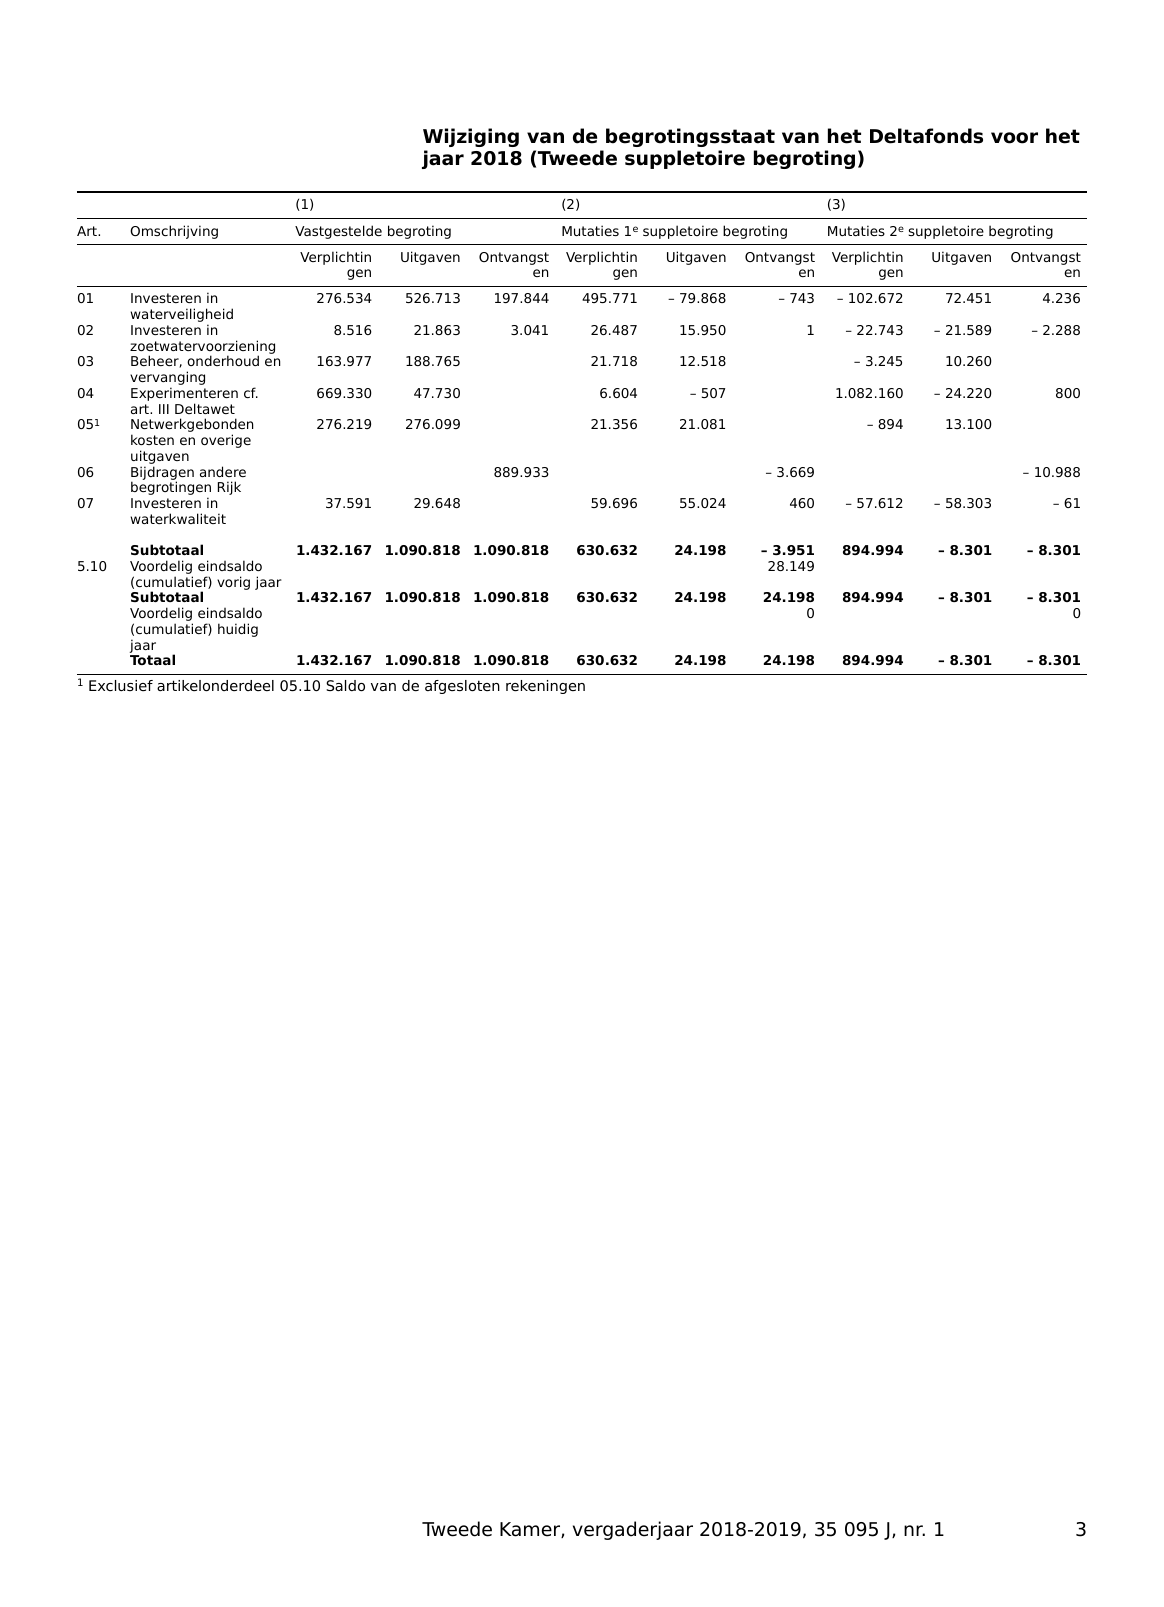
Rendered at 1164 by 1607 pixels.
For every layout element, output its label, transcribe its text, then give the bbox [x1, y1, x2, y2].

table_cell 163.977 [289, 354, 378, 386]
table_cell Investeren in zoetwatervoorziening [124, 323, 289, 354]
table_cell 630.632 [555, 653, 644, 673]
table_cell 1.432.167 [289, 543, 378, 559]
table_header (2) [555, 193, 821, 218]
table_cell 07 [77, 496, 124, 527]
table_cell 37.591 [289, 496, 378, 527]
table_cell – 743 [732, 287, 821, 323]
table_cell 1.432.167 [289, 653, 378, 673]
table_cell [289, 464, 378, 496]
table_cell 24.198 [732, 653, 821, 673]
table_cell 10.260 [909, 354, 998, 386]
table_cell 630.632 [555, 543, 644, 559]
table_cell [555, 527, 644, 543]
table_cell 051 [77, 417, 124, 464]
table_cell – 8.301 [909, 590, 998, 606]
table_cell – 61 [998, 496, 1087, 527]
table_cell 24.198 [644, 543, 732, 559]
table_cell [378, 606, 466, 653]
table_cell – 21.589 [909, 323, 998, 354]
table_cell 894.994 [821, 543, 909, 559]
table_cell Mutaties 1e suppletoire begroting [555, 219, 821, 244]
table_cell [77, 590, 124, 606]
table_cell 460 [732, 496, 821, 527]
table_header [124, 193, 289, 218]
table_cell 21.718 [555, 354, 644, 386]
table_cell 24.198 [644, 590, 732, 606]
table_cell 0 [732, 606, 821, 653]
table_cell [77, 653, 124, 673]
table_cell 29.648 [378, 496, 466, 527]
table_cell Investeren in waterkwaliteit [124, 496, 289, 527]
table_cell [909, 559, 998, 590]
table_cell [289, 559, 378, 590]
table_cell [909, 606, 998, 653]
table_cell [644, 559, 732, 590]
table_cell 1.090.818 [378, 543, 466, 559]
table_cell 24.198 [732, 590, 821, 606]
table_cell [821, 527, 909, 543]
table_cell 6.604 [555, 386, 644, 417]
table_cell 276.099 [378, 417, 466, 464]
table_cell 55.024 [644, 496, 732, 527]
table_cell 21.081 [644, 417, 732, 464]
table_cell 1.090.818 [466, 543, 555, 559]
table_cell Ontvangsten [998, 245, 1087, 286]
table_cell 1 Exclusief artikelonderdeel 05.10 Saldo van de afgesloten rekeningen [77, 675, 1087, 694]
table_cell – 79.868 [644, 287, 732, 323]
table_header (3) [821, 193, 1087, 218]
table_cell 1.090.818 [466, 653, 555, 673]
table_cell 03 [77, 354, 124, 386]
table_cell Uitgaven [378, 245, 466, 286]
table_cell 526.713 [378, 287, 466, 323]
table_cell – 8.301 [998, 653, 1087, 673]
table_cell 24.198 [644, 653, 732, 673]
table_cell – 57.612 [821, 496, 909, 527]
table_cell 72.451 [909, 287, 998, 323]
table_cell Verplichtingen [555, 245, 644, 286]
table_cell [644, 606, 732, 653]
table_cell [998, 559, 1087, 590]
table_cell 1.082.160 [821, 386, 909, 417]
table_cell Subtotaal [124, 590, 289, 606]
table_cell 800 [998, 386, 1087, 417]
table_cell Subtotaal [124, 543, 289, 559]
table_cell [555, 464, 644, 496]
table_cell [909, 464, 998, 496]
table_cell 5.10 [77, 559, 124, 590]
text Wijziging van de begrotingsstaat van het Deltafonds voor het jaar 2018 (Tweede suppletoire begroting) [422, 126, 1087, 169]
table_cell [466, 386, 555, 417]
table_cell Verplichtingen [821, 245, 909, 286]
table_cell Vastgestelde begroting [289, 219, 555, 244]
table_cell Uitgaven [644, 245, 732, 286]
table_cell Ontvangsten [466, 245, 555, 286]
table_cell Voordelig eindsaldo (cumulatief) huidig jaar [124, 606, 289, 653]
table_cell [909, 527, 998, 543]
table_cell 12.518 [644, 354, 732, 386]
table_cell [998, 527, 1087, 543]
table_cell Beheer, onderhoud en vervanging [124, 354, 289, 386]
table_cell [124, 527, 289, 543]
table_cell – 2.288 [998, 323, 1087, 354]
table_cell 1.090.818 [378, 653, 466, 673]
table_cell [289, 606, 378, 653]
table_cell 188.765 [378, 354, 466, 386]
table_cell 0 [998, 606, 1087, 653]
table_cell [732, 386, 821, 417]
table_cell – 102.672 [821, 287, 909, 323]
table_cell [466, 559, 555, 590]
table_cell [77, 245, 124, 286]
table_header [77, 193, 124, 218]
table_cell 26.487 [555, 323, 644, 354]
table_cell – 8.301 [909, 543, 998, 559]
table_cell [289, 527, 378, 543]
table_cell Netwerkgebonden kosten en overige uitgaven [124, 417, 289, 464]
table_cell – 22.743 [821, 323, 909, 354]
table_cell [644, 464, 732, 496]
table_cell 21.356 [555, 417, 644, 464]
table_cell 276.219 [289, 417, 378, 464]
table_cell [821, 464, 909, 496]
table_cell [466, 496, 555, 527]
table_cell 4.236 [998, 287, 1087, 323]
table_cell [555, 559, 644, 590]
table_cell Omschrijving [124, 219, 289, 244]
table_cell 1.090.818 [466, 590, 555, 606]
table_cell [998, 354, 1087, 386]
table_cell – 58.303 [909, 496, 998, 527]
table_cell [466, 527, 555, 543]
table_cell Voordelig eindsaldo (cumulatief) vorig jaar [124, 559, 289, 590]
table_cell Verplichtingen [289, 245, 378, 286]
table_cell [644, 527, 732, 543]
table_cell [732, 417, 821, 464]
table_cell 276.534 [289, 287, 378, 323]
table_cell [77, 606, 124, 653]
table_cell – 24.220 [909, 386, 998, 417]
table_cell [821, 559, 909, 590]
table_cell 59.696 [555, 496, 644, 527]
table_cell 1.432.167 [289, 590, 378, 606]
table_cell [732, 527, 821, 543]
table_cell [77, 527, 124, 543]
table_cell 894.994 [821, 590, 909, 606]
table_cell – 3.951 [732, 543, 821, 559]
table_cell Uitgaven [909, 245, 998, 286]
table_cell 1.090.818 [378, 590, 466, 606]
table_cell – 10.988 [998, 464, 1087, 496]
table_cell Ontvangsten [732, 245, 821, 286]
table_cell Mutaties 2e suppletoire begroting [821, 219, 1087, 244]
table_cell – 3.669 [732, 464, 821, 496]
table_cell 13.100 [909, 417, 998, 464]
table_cell Investeren in waterveiligheid [124, 287, 289, 323]
table_cell 06 [77, 464, 124, 496]
table_cell 630.632 [555, 590, 644, 606]
table_cell – 8.301 [998, 543, 1087, 559]
table_cell [555, 606, 644, 653]
table_cell [466, 606, 555, 653]
table_cell Totaal [124, 653, 289, 673]
table_cell – 3.245 [821, 354, 909, 386]
table_cell 1 [732, 323, 821, 354]
table_cell 01 [77, 287, 124, 323]
table_header (1) [289, 193, 555, 218]
table_cell [466, 354, 555, 386]
table_cell Experimenteren cf. art. III Deltawet [124, 386, 289, 417]
table_cell 894.994 [821, 653, 909, 673]
table_cell – 8.301 [909, 653, 998, 673]
table_cell 02 [77, 323, 124, 354]
table_cell – 507 [644, 386, 732, 417]
table_cell 889.933 [466, 464, 555, 496]
table_cell [378, 464, 466, 496]
table_cell – 894 [821, 417, 909, 464]
table_cell [998, 417, 1087, 464]
table_cell – 8.301 [998, 590, 1087, 606]
table_cell 15.950 [644, 323, 732, 354]
table_cell 669.330 [289, 386, 378, 417]
table_cell 3.041 [466, 323, 555, 354]
table_cell [732, 354, 821, 386]
table_cell [124, 245, 289, 286]
table_cell 21.863 [378, 323, 466, 354]
table_cell [466, 417, 555, 464]
table_cell Art. [77, 219, 124, 244]
table_cell Bijdragen andere begrotingen Rijk [124, 464, 289, 496]
table_cell [378, 527, 466, 543]
table_cell 495.771 [555, 287, 644, 323]
table_cell 47.730 [378, 386, 466, 417]
table_cell [378, 559, 466, 590]
table_cell [77, 543, 124, 559]
table_cell 8.516 [289, 323, 378, 354]
table_cell 04 [77, 386, 124, 417]
table_cell 28.149 [732, 559, 821, 590]
table_cell [821, 606, 909, 653]
table_cell 197.844 [466, 287, 555, 323]
